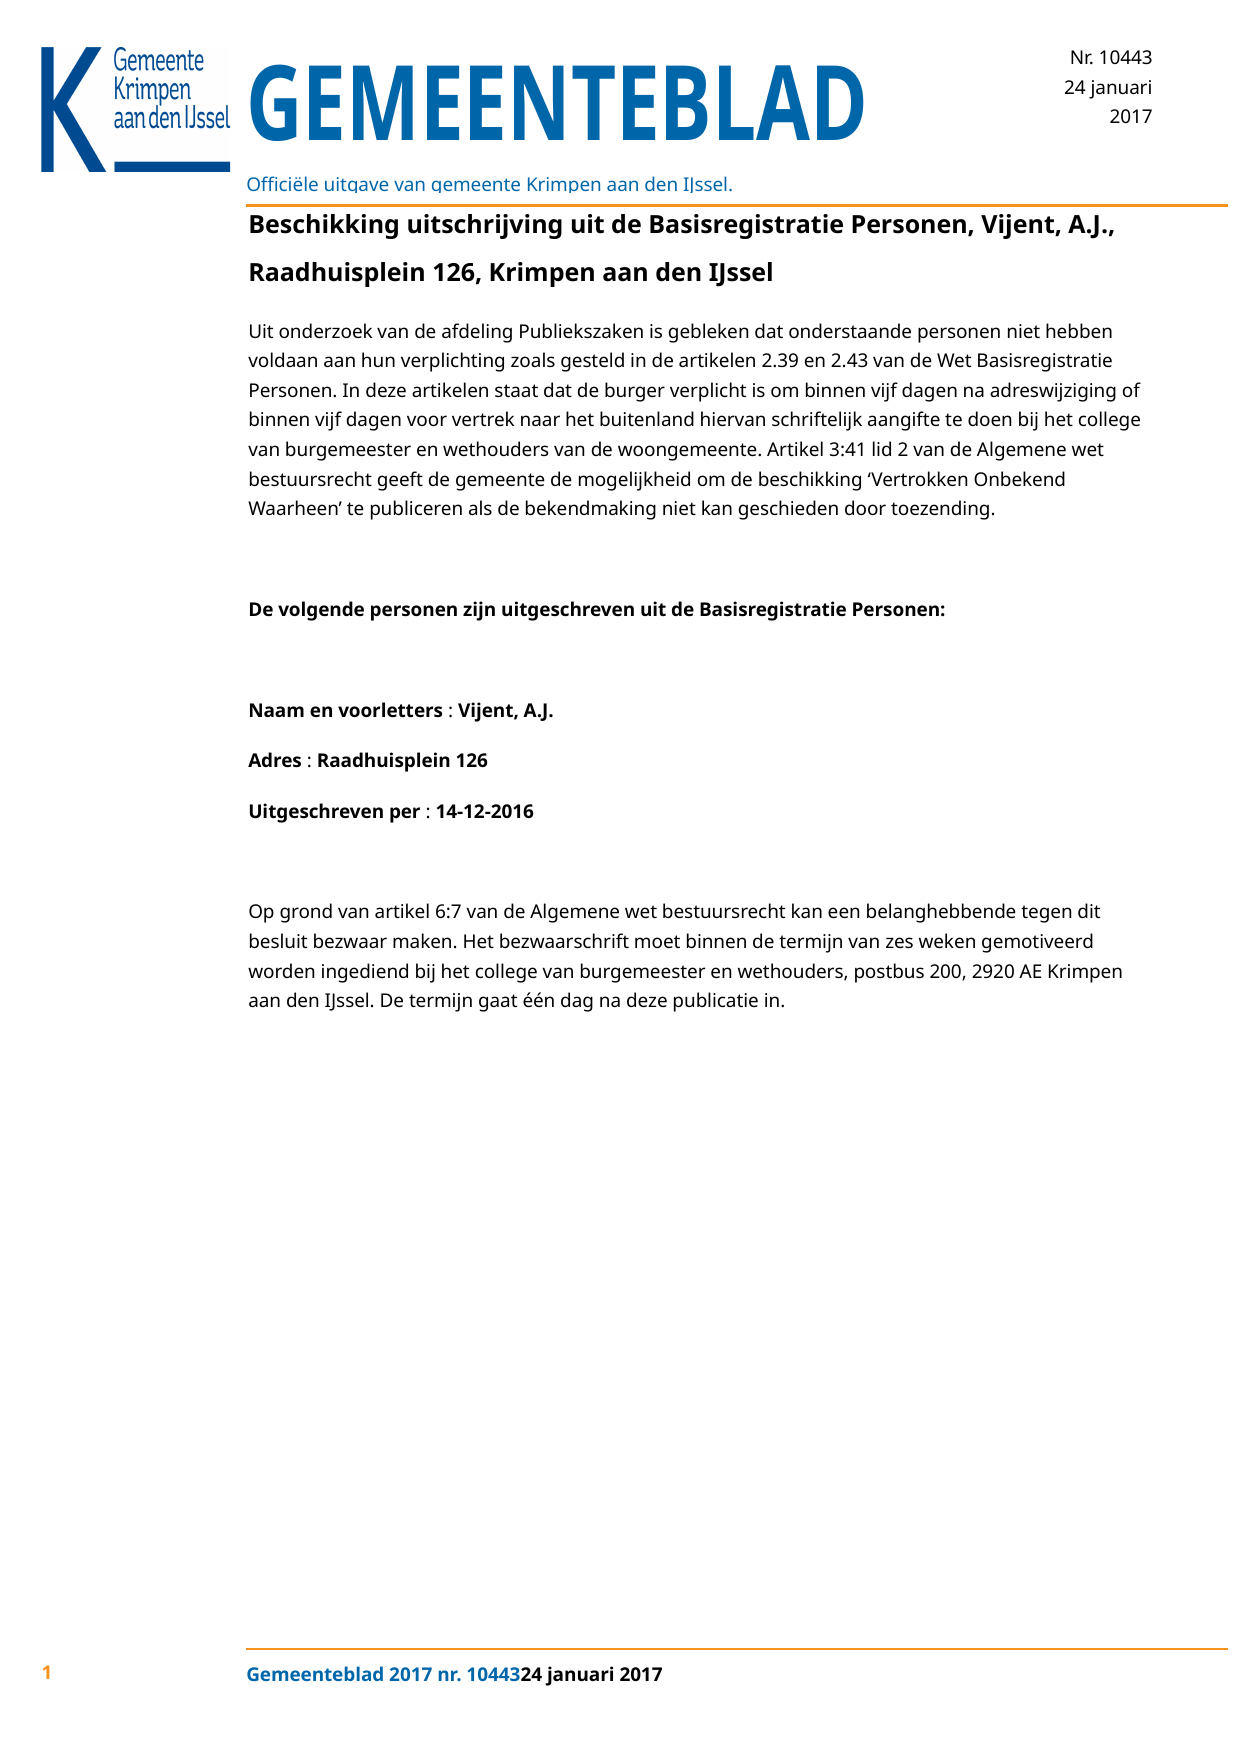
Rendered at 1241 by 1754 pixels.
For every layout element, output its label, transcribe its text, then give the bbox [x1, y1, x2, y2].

text Naam en voorletters : Vijent, A.J. [248, 697, 1152, 723]
text Adres : Raadhuisplein 126 [248, 747, 1152, 773]
text Uitgeschreven per : 14-12-2016 [248, 798, 1152, 824]
text Op grond van artikel 6:7 van de Algemene wet bestuursrecht kan een belanghebbende tegen dit besluit bezwaar maken. Het bezwaarschrift moet binnen de termijn van zes weken gemotiveerd worden ingediend bij het college van burgemeester en wethouders, postbus 200, 2920 AE Krimpen aan den IJssel. De termijn gaat één dag na deze publicatie in. [248, 899, 1152, 1013]
text De volgende personen zijn uitgeschreven uit de Basisregistratie Personen: [248, 596, 1152, 622]
picture [41, 47, 231, 172]
text Uit onderzoek van de afdeling Publiekszaken is gebleken dat onderstaande personen niet hebben voldaan aan hun verplichting zoals gesteld in de artikelen 2.39 en 2.43 van de Wet Basisregistratie Personen. In deze artikelen staat dat de burger verplicht is om binnen vijf dagen na adreswijziging of binnen vijf dagen voor vertrek naar het buitenland hiervan schriftelijk aangifte te doen bij het college van burgemeester en wethouders van de woongemeente. Artikel 3:41 lid 2 van de Algemene wet bestuursrecht geeft de gemeente de mogelijkheid om de beschikking ‘Vertrokken Onbekend Waarheen’ te publiceren als de bekendmaking niet kan geschieden door toezending. [248, 318, 1152, 521]
text Beschikking uitschrijving uit de Basisregistratie Personen, Vijent, A.J., Raadhuisplein 126, Krimpen aan den IJssel [248, 207, 1152, 288]
